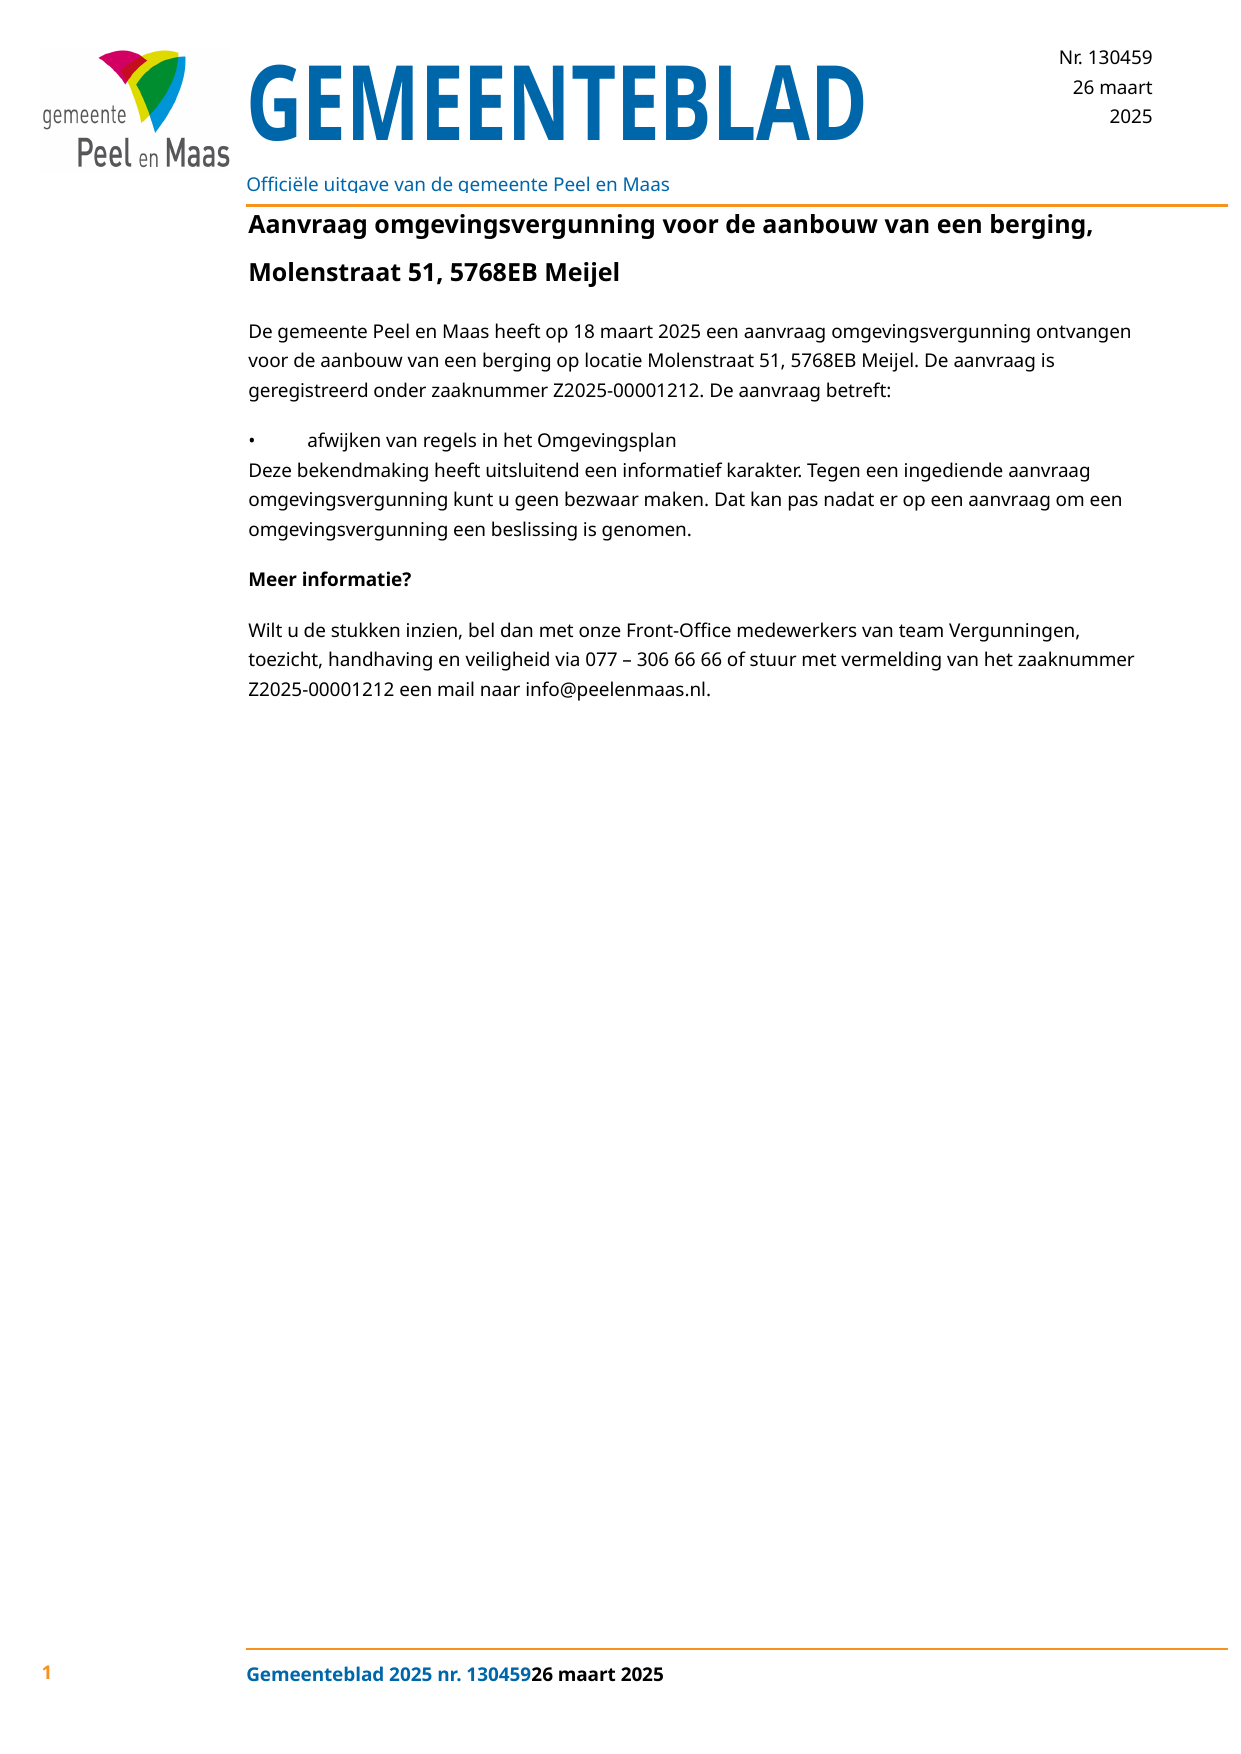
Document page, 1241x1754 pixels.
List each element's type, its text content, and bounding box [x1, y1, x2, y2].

text Deze bekendmaking heeft uitsluitend een informatief karakter. Tegen een ingediende aanvraag omgevingsvergunning kunt u geen bezwaar maken. Dat kan pas nadat er op een aanvraag om een omgevingsvergunning een beslissing is genomen. [248, 457, 1152, 542]
text Meer informatie? [248, 567, 1152, 592]
list afwijken van regels in het Omgevingsplan [248, 427, 1152, 453]
text Wilt u de stukken inzien, bel dan met onze Front-Office medewerkers van team Vergunningen, toezicht, handhaving en veiligheid via 077 – 306 66 66 of stuur met vermelding van het zaaknummer Z2025-00001212 een mail naar info@peelenmaas.nl. [248, 617, 1152, 702]
picture [41, 47, 231, 172]
text De gemeente Peel en Maas heeft op 18 maart 2025 een aanvraag omgevingsvergunning ontvangen voor de aanbouw van een berging op locatie Molenstraat 51, 5768EB Meijel. De aanvraag is geregistreerd onder zaaknummer Z2025-00001212. De aanvraag betreft: [248, 318, 1152, 403]
text Aanvraag omgevingsvergunning voor de aanbouw van een berging, Molenstraat 51, 5768EB Meijel [248, 207, 1152, 288]
